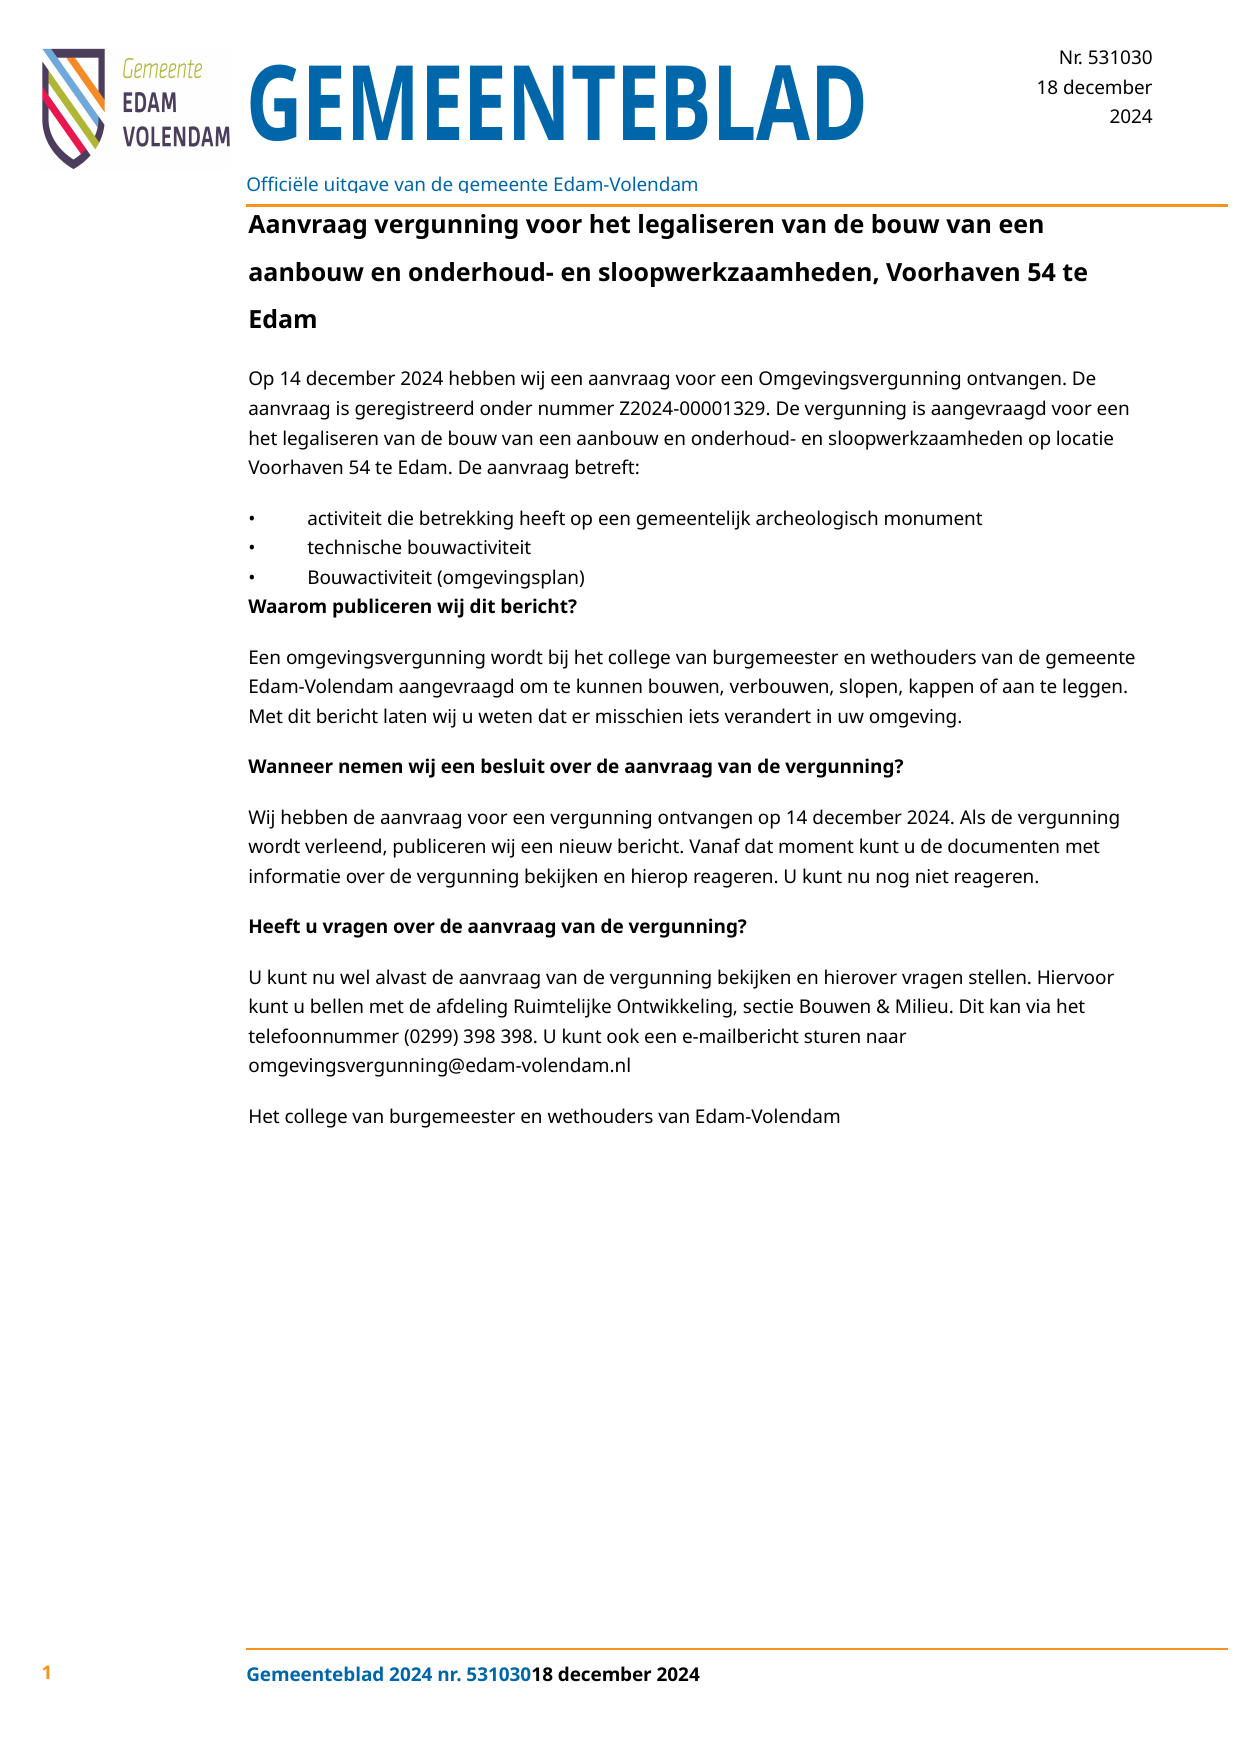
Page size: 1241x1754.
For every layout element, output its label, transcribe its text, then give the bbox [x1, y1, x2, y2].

picture [41, 47, 231, 172]
text Het college van burgemeester en wethouders van Edam-Volendam [248, 1103, 1152, 1129]
text Heeft u vragen over de aanvraag van de vergunning? [248, 913, 1152, 939]
text U kunt nu wel alvast de aanvraag van de vergunning bekijken en hierover vragen stellen. Hiervoor kunt u bellen met de afdeling Ruimtelijke Ontwikkeling, sectie Bouwen & Milieu. Dit kan via het telefoonnummer (0299) 398 398. U kunt ook een e-mailbericht sturen naar omgevingsvergunning@edam-volendam.nl [248, 964, 1152, 1078]
text Aanvraag vergunning voor het legaliseren van de bouw van een aanbouw en onderhoud- en sloopwerkzaamheden, Voorhaven 54 te Edam [248, 207, 1152, 336]
text Wij hebben de aanvraag voor een vergunning ontvangen op 14 december 2024. Als de vergunning wordt verleend, publiceren wij een nieuw bericht. Vanaf dat moment kunt u de documenten met informatie over de vergunning bekijken en hierop reageren. U kunt nu nog niet reageren. [248, 804, 1152, 889]
text Op 14 december 2024 hebben wij een aanvraag voor een Omgevingsvergunning ontvangen. De aanvraag is geregistreerd onder nummer Z2024-00001329. De vergunning is aangevraagd voor een het legaliseren van de bouw van een aanbouw en onderhoud- en sloopwerkzaamheden op locatie Voorhaven 54 te Edam. De aanvraag betreft: [248, 366, 1152, 480]
list Bouwactiviteit (omgevingsplan) [248, 564, 1152, 589]
text Waarom publiceren wij dit bericht? [248, 593, 1152, 619]
list technische bouwactiviteit [248, 534, 1152, 560]
text Een omgevingsvergunning wordt bij het college van burgemeester en wethouders van de gemeente Edam-Volendam aangevraagd om te kunnen bouwen, verbouwen, slopen, kappen of aan te leggen. Met dit bericht laten wij u weten dat er misschien iets verandert in uw omgeving. [248, 644, 1152, 729]
list activiteit die betrekking heeft op een gemeentelijk archeologisch monument [248, 505, 1152, 530]
text Wanneer nemen wij een besluit over de aanvraag van de vergunning? [248, 753, 1152, 779]
